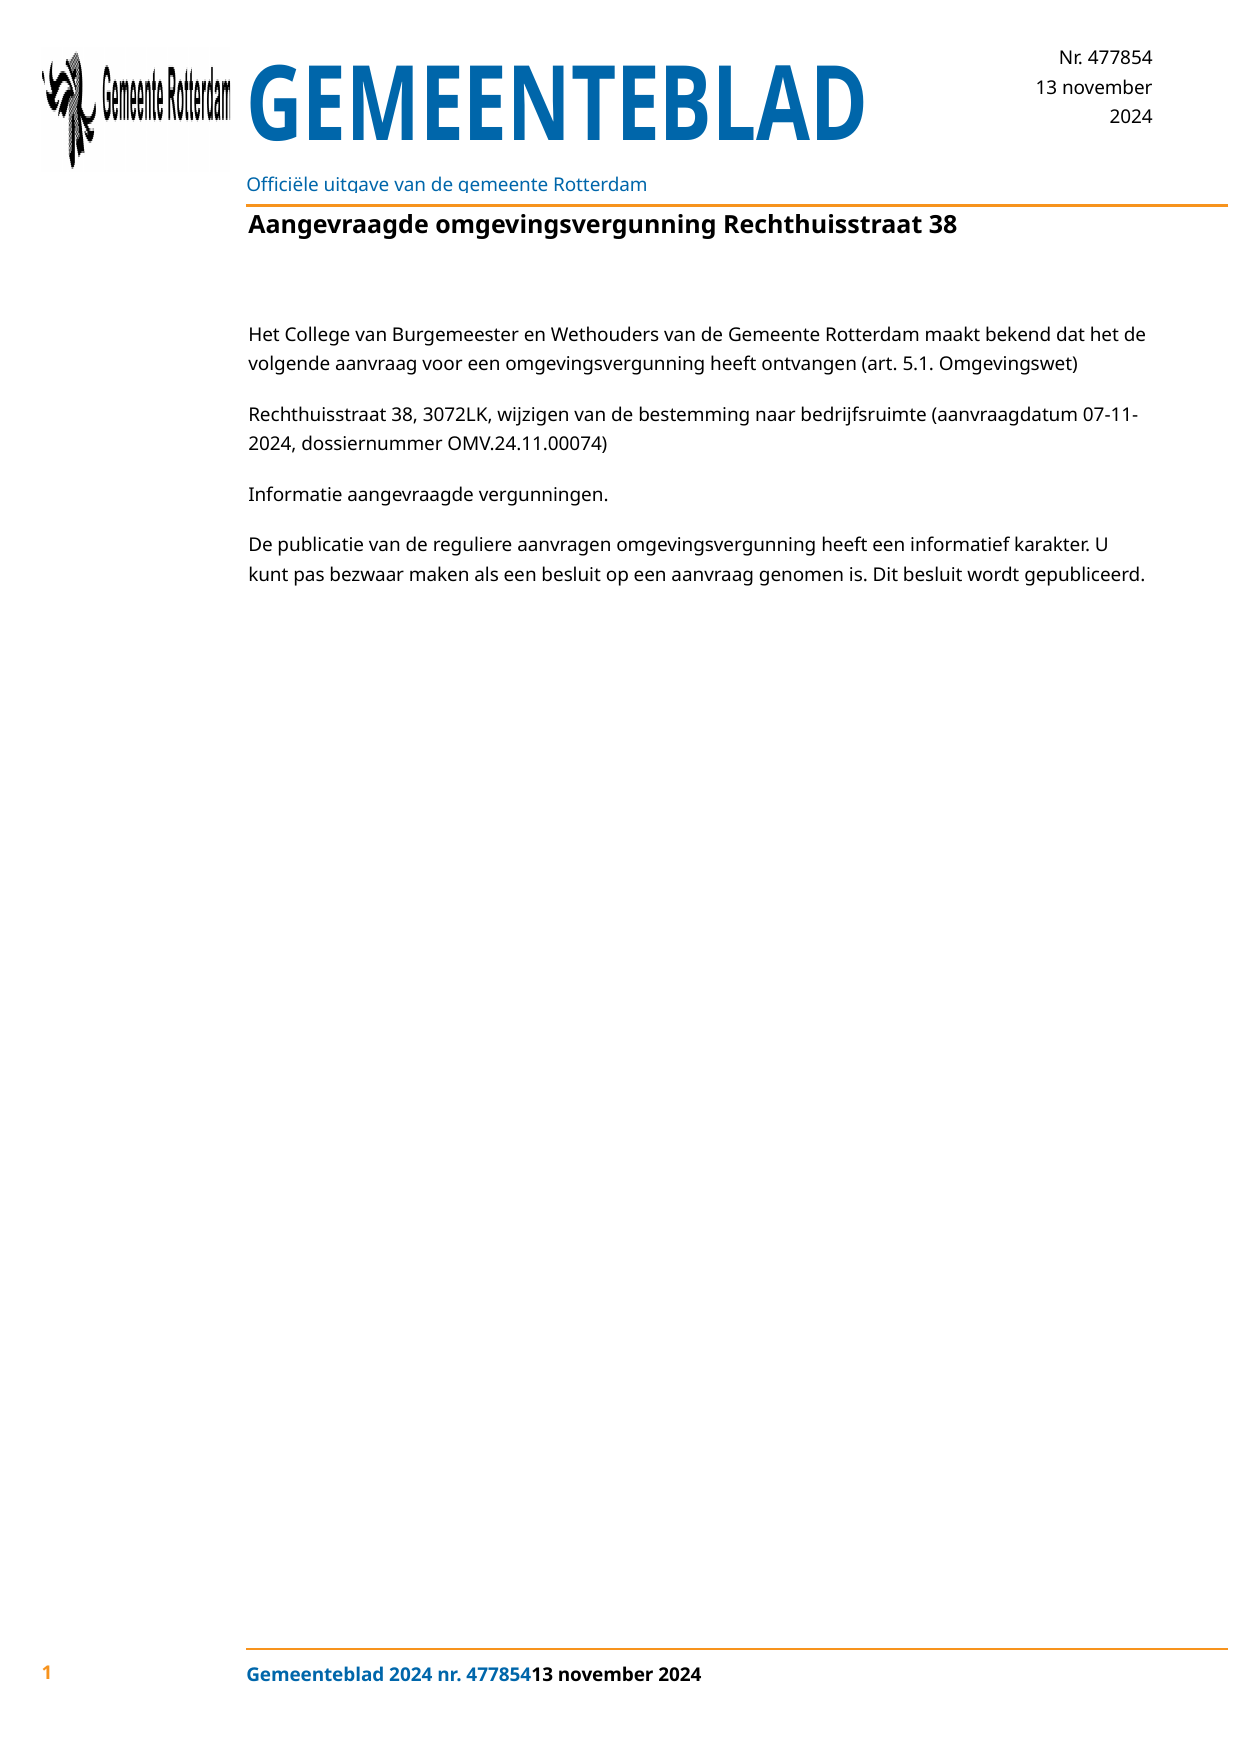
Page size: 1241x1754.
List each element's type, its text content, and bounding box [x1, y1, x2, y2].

text Informatie aangevraagde vergunningen. [248, 481, 1152, 506]
text Aangevraagde omgevingsvergunning Rechthuisstraat 38 [248, 207, 1152, 241]
text Rechthuisstraat 38, 3072LK, wijzigen van de bestemming naar bedrijfsruimte (aanvraagdatum 07-11-2024, dossiernummer OMV.24.11.00074) [248, 401, 1152, 456]
picture [41, 47, 231, 172]
text Het College van Burgemeester en Wethouders van de Gemeente Rotterdam maakt bekend dat het de volgende aanvraag voor een omgevingsvergunning heeft ontvangen (art. 5.1. Omgevingswet) [248, 321, 1152, 376]
text De publicatie van de reguliere aanvragen omgevingsvergunning heeft een informatief karakter. U kunt pas bezwaar maken als een besluit op een aanvraag genomen is. Dit besluit wordt gepubliceerd. [248, 531, 1152, 586]
